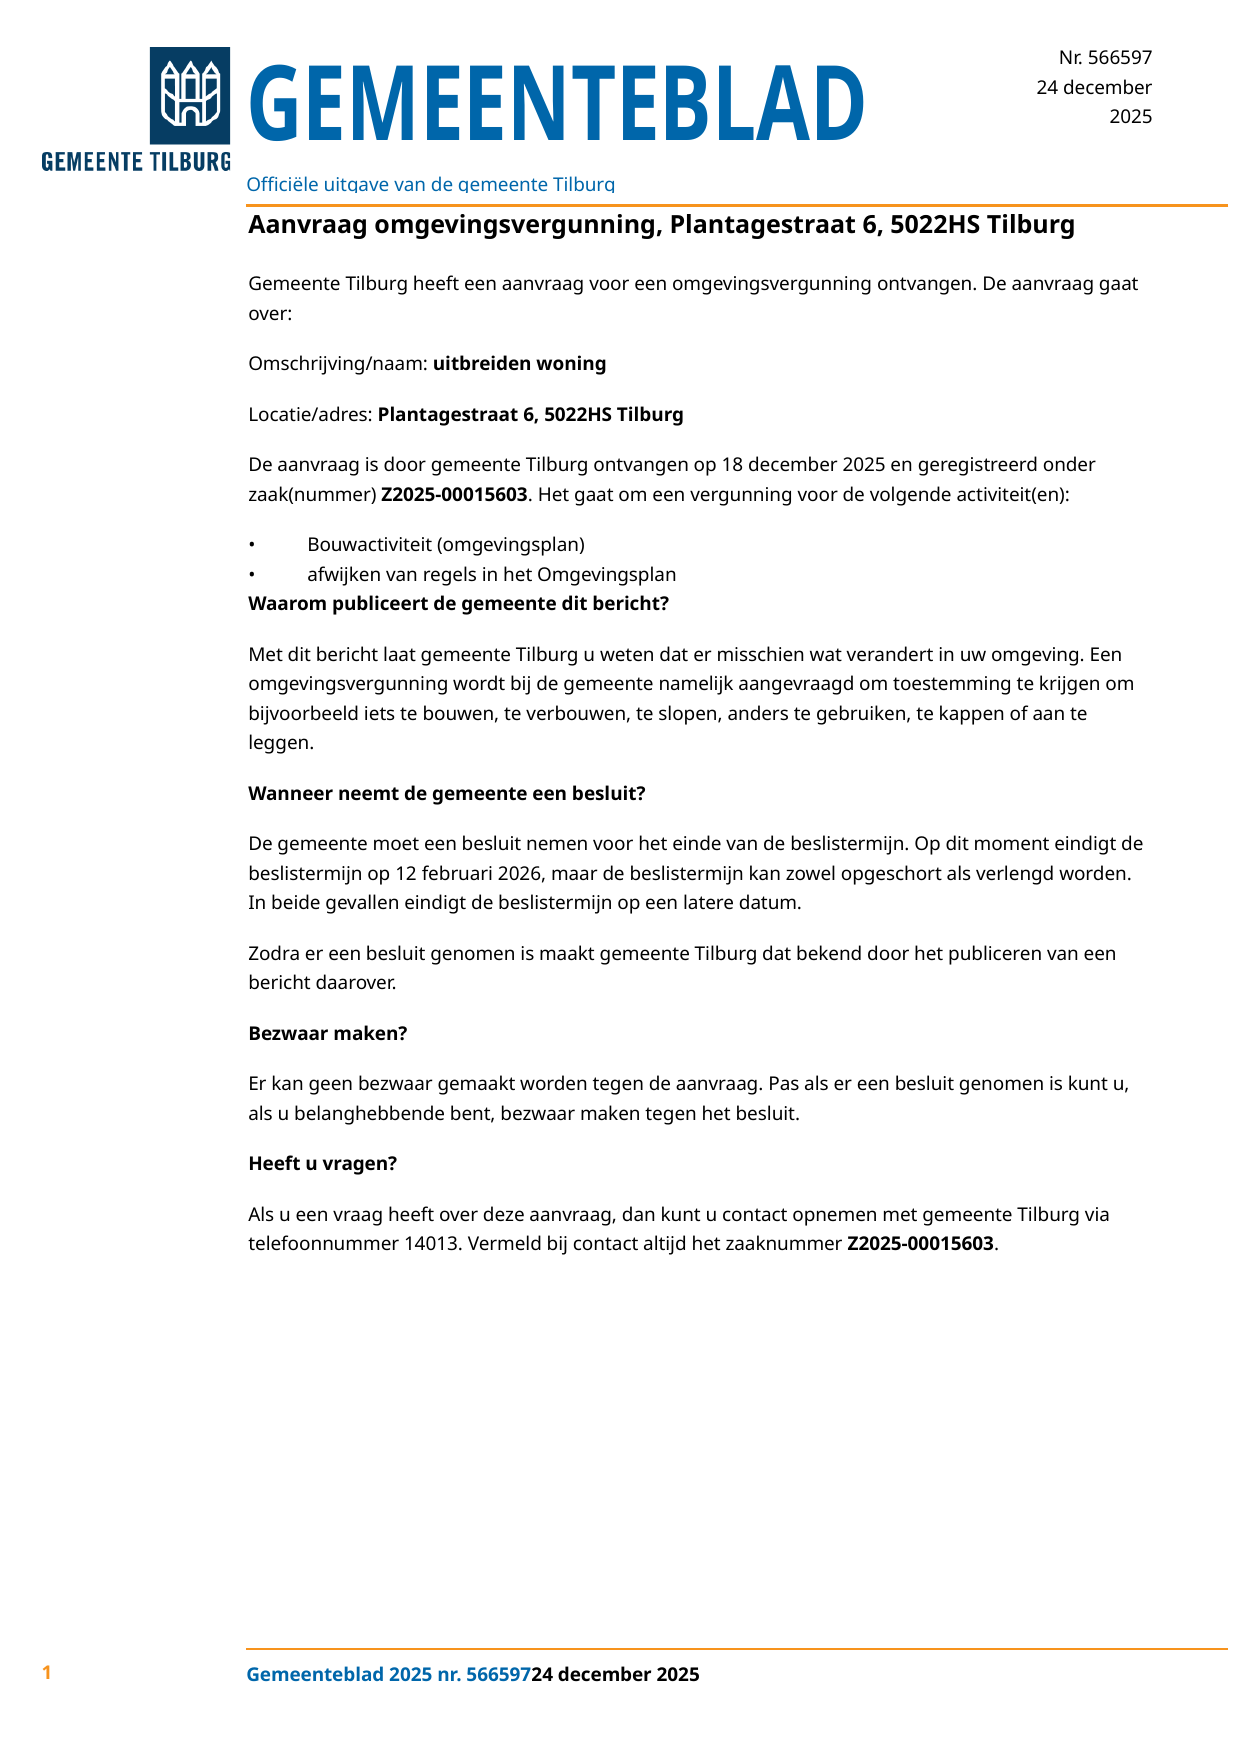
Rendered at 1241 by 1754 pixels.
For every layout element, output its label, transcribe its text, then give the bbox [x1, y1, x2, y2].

text Gemeente Tilburg heeft een aanvraag voor een omgevingsvergunning ontvangen. De aanvraag gaat over: [248, 270, 1152, 326]
list Bouwactiviteit (omgevingsplan) [248, 531, 1152, 557]
text Wanneer neemt de gemeente een besluit? [248, 780, 1152, 806]
text Bezwaar maken? [248, 1020, 1152, 1046]
text Heeft u vragen? [248, 1150, 1152, 1176]
picture [41, 47, 231, 172]
text De gemeente moet een besluit nemen voor het einde van de beslistermijn. Op dit moment eindigt de beslistermijn op 12 februari 2026, maar de beslistermijn kan zowel opgeschort als verlengd worden. In beide gevallen eindigt de beslistermijn op een latere datum. [248, 830, 1152, 915]
list afwijken van regels in het Omgevingsplan [248, 561, 1152, 586]
text De aanvraag is door gemeente Tilburg ontvangen op 18 december 2025 en geregistreerd onder zaak(nummer) Z2025-00015603. Het gaat om een vergunning voor de volgende activiteit(en): [248, 451, 1152, 506]
text Locatie/adres: Plantagestraat 6, 5022HS Tilburg [248, 401, 1152, 426]
text Omschrijving/naam: uitbreiden woning [248, 350, 1152, 376]
text Als u een vraag heeft over deze aanvraag, dan kunt u contact opnemen met gemeente Tilburg via telefoonnummer 14013. Vermeld bij contact altijd het zaaknummer Z2025-00015603. [248, 1201, 1152, 1256]
text Er kan geen bezwaar gemaakt worden tegen de aanvraag. Pas als er een besluit genomen is kunt u, als u belanghebbende bent, bezwaar maken tegen het besluit. [248, 1070, 1152, 1126]
text Met dit bericht laat gemeente Tilburg u weten dat er misschien wat verandert in uw omgeving. Een omgevingsvergunning wordt bij de gemeente namelijk aangevraagd om toestemming te krijgen om bijvoorbeeld iets te bouwen, te verbouwen, te slopen, anders te gebruiken, te kappen of aan te leggen. [248, 641, 1152, 755]
text Aanvraag omgevingsvergunning, Plantagestraat 6, 5022HS Tilburg [248, 207, 1152, 241]
text Zodra er een besluit genomen is maakt gemeente Tilburg dat bekend door het publiceren van een bericht daarover. [248, 940, 1152, 995]
text Waarom publiceert de gemeente dit bericht? [248, 590, 1152, 616]
